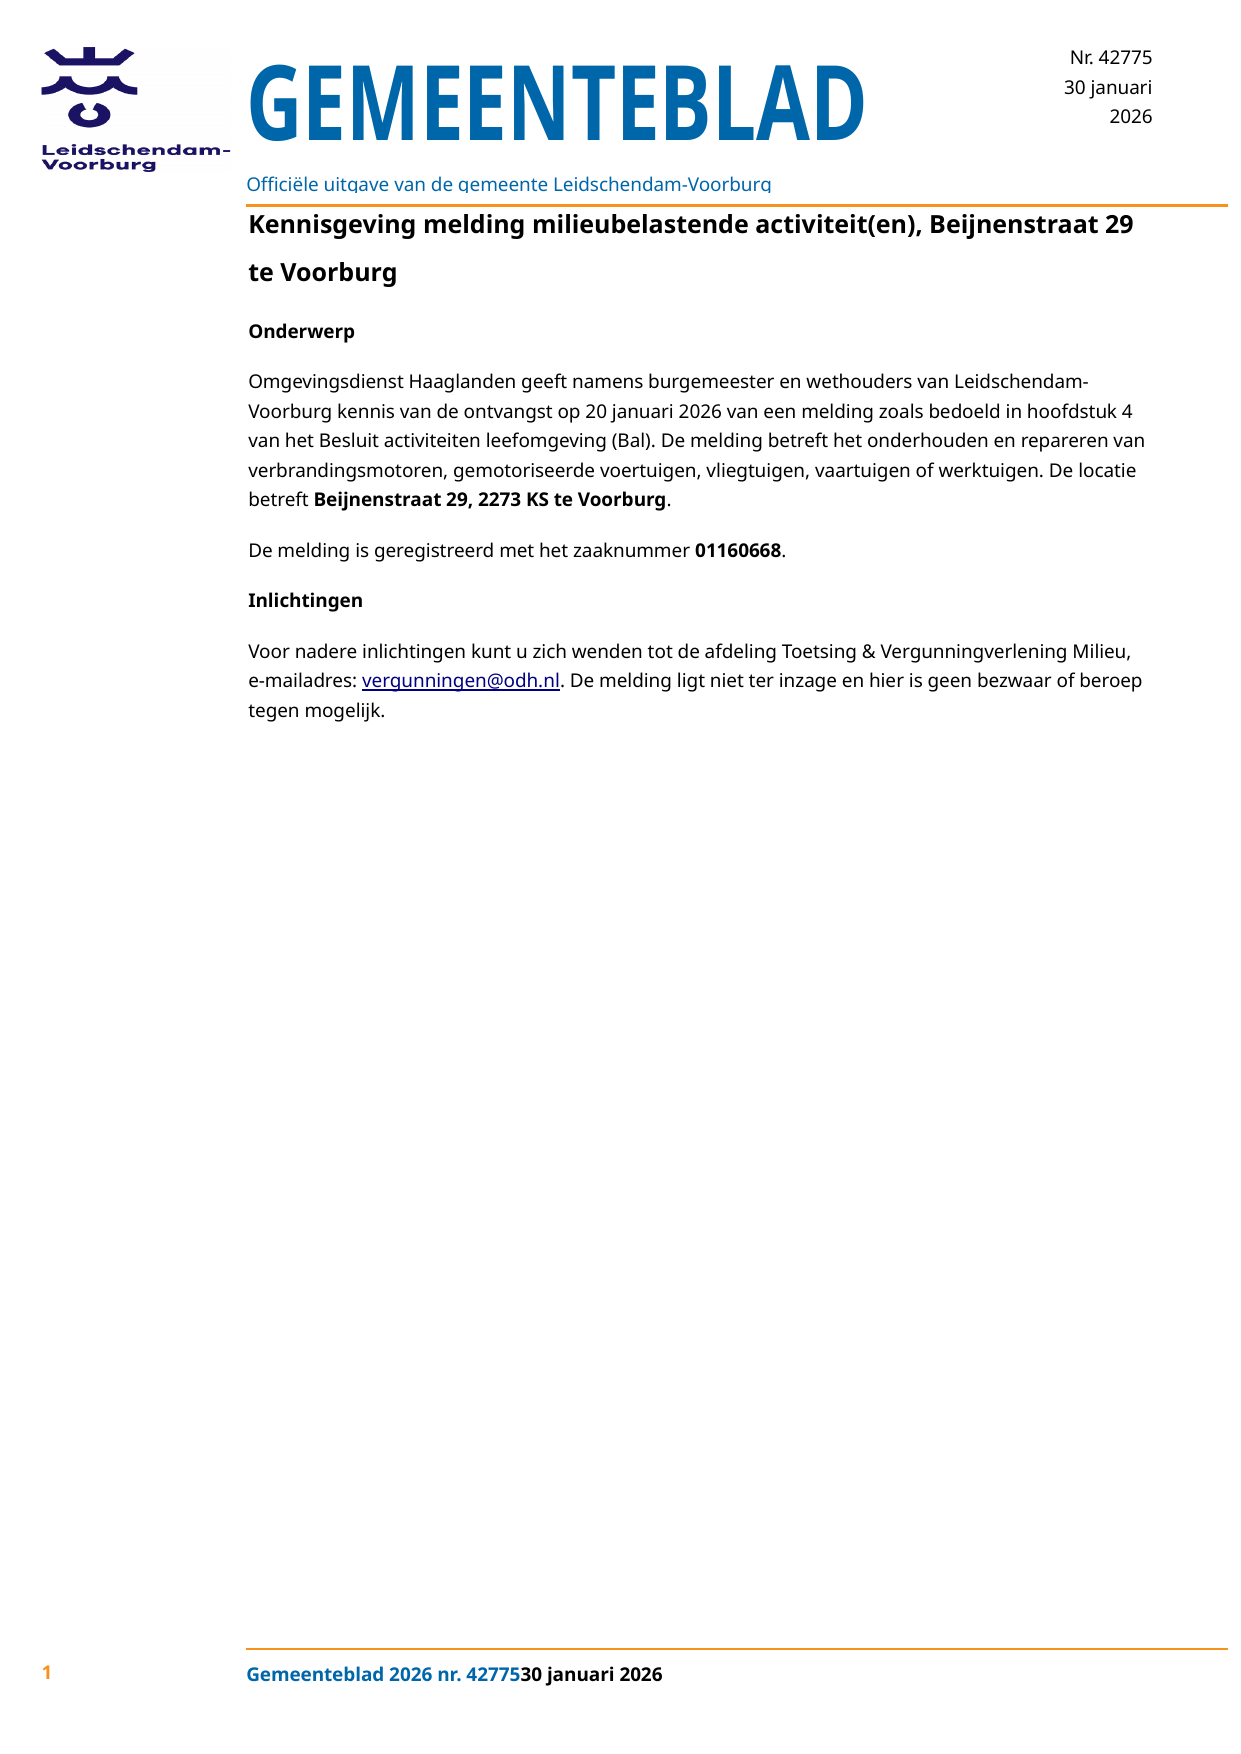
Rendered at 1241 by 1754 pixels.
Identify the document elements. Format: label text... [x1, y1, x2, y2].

picture [41, 47, 231, 172]
text Kennisgeving melding milieubelastende activiteit(en), Beijnenstraat 29 te Voorburg [248, 207, 1152, 288]
text Omgevingsdienst Haaglanden geeft namens burgemeester en wethouders van Leidschendam-Voorburg kennis van de ontvangst op 20 januari 2026 van een melding zoals bedoeld in hoofdstuk 4 van het Besluit activiteiten leefomgeving (Bal). De melding betreft het onderhouden en repareren van verbrandingsmotoren, gemotoriseerde voertuigen, vliegtuigen, vaartuigen of werktuigen. De locatie betreft Beijnenstraat 29, 2273 KS te Voorburg. [248, 368, 1152, 512]
text Onderwerp [248, 318, 1152, 344]
text Inlichtingen [248, 587, 1152, 613]
text Voor nadere inlichtingen kunt u zich wenden tot de afdeling Toetsing & Vergunningverlening Milieu, e-mailadres: vergunningen@odh.nl. De melding ligt niet ter inzage en hier is geen bezwaar of beroep tegen mogelijk. [248, 638, 1152, 723]
text De melding is geregistreerd met het zaaknummer 01160668. [248, 537, 1152, 563]
